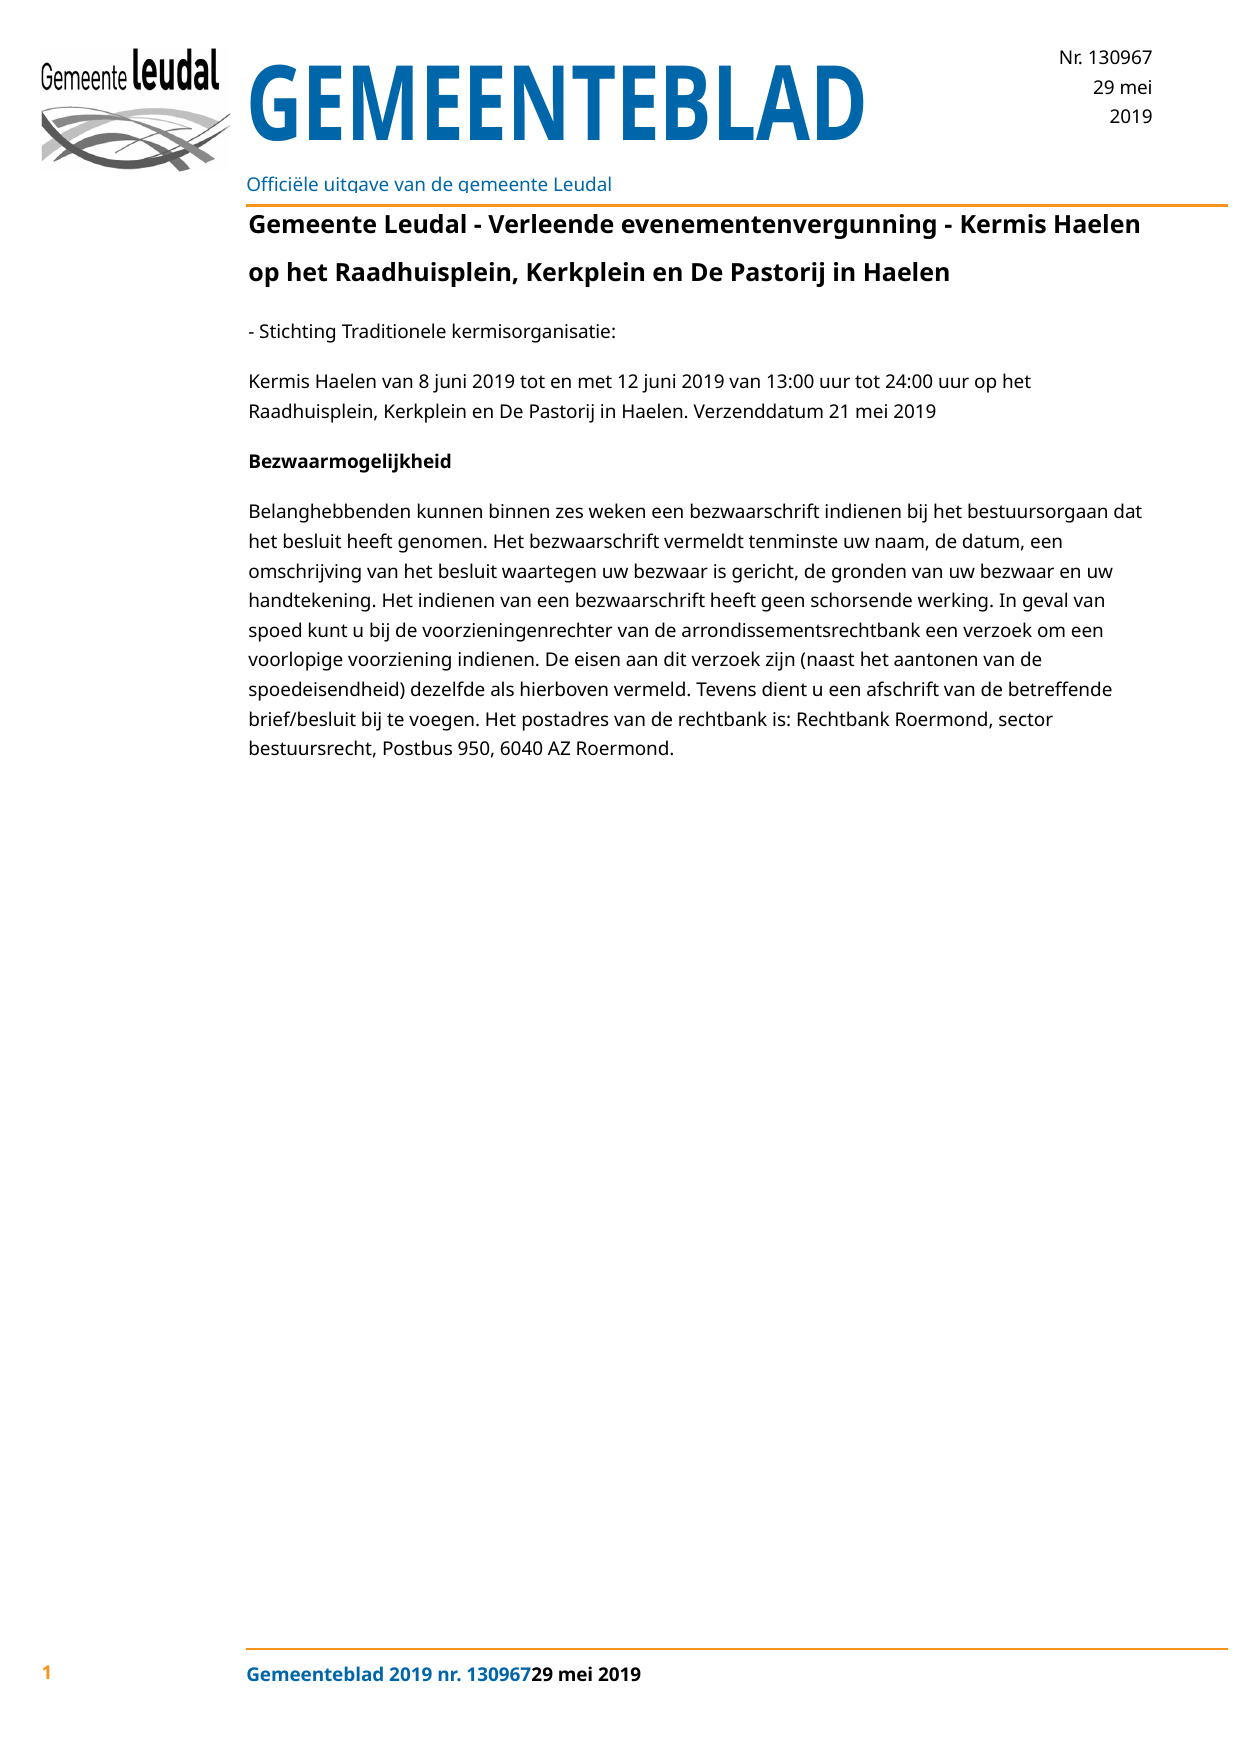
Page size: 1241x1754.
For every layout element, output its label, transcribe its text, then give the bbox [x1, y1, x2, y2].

picture [41, 47, 231, 172]
text Kermis Haelen van 8 juni 2019 tot en met 12 juni 2019 van 13:00 uur tot 24:00 uur op het Raadhuisplein, Kerkplein en De Pastorij in Haelen. Verzenddatum 21 mei 2019 [248, 368, 1152, 424]
text Belanghebbenden kunnen binnen zes weken een bezwaarschrift indienen bij het bestuursorgaan dat het besluit heeft genomen. Het bezwaarschrift vermeldt tenminste uw naam, de datum, een omschrijving van het besluit waartegen uw bezwaar is gericht, de gronden van uw bezwaar en uw handtekening. Het indienen van een bezwaarschrift heeft geen schorsende werking. In geval van spoed kunt u bij de voorzieningenrechter van de arrondissementsrechtbank een verzoek om een voorlopige voorziening indienen. De eisen aan dit verzoek zijn (naast het aantonen van de spoedeisendheid) dezelfde als hierboven vermeld. Tevens dient u een afschrift van de betreffende brief/besluit bij te voegen. Het postadres van de rechtbank is: Rechtbank Roermond, sector bestuursrecht, Postbus 950, 6040 AZ Roermond. [248, 499, 1152, 761]
text - Stichting Traditionele kermisorganisatie: [248, 318, 1152, 344]
text Gemeente Leudal - Verleende evenementenvergunning - Kermis Haelen op het Raadhuisplein, Kerkplein en De Pastorij in Haelen [248, 207, 1152, 288]
text Bezwaarmogelijkheid [248, 448, 1152, 474]
